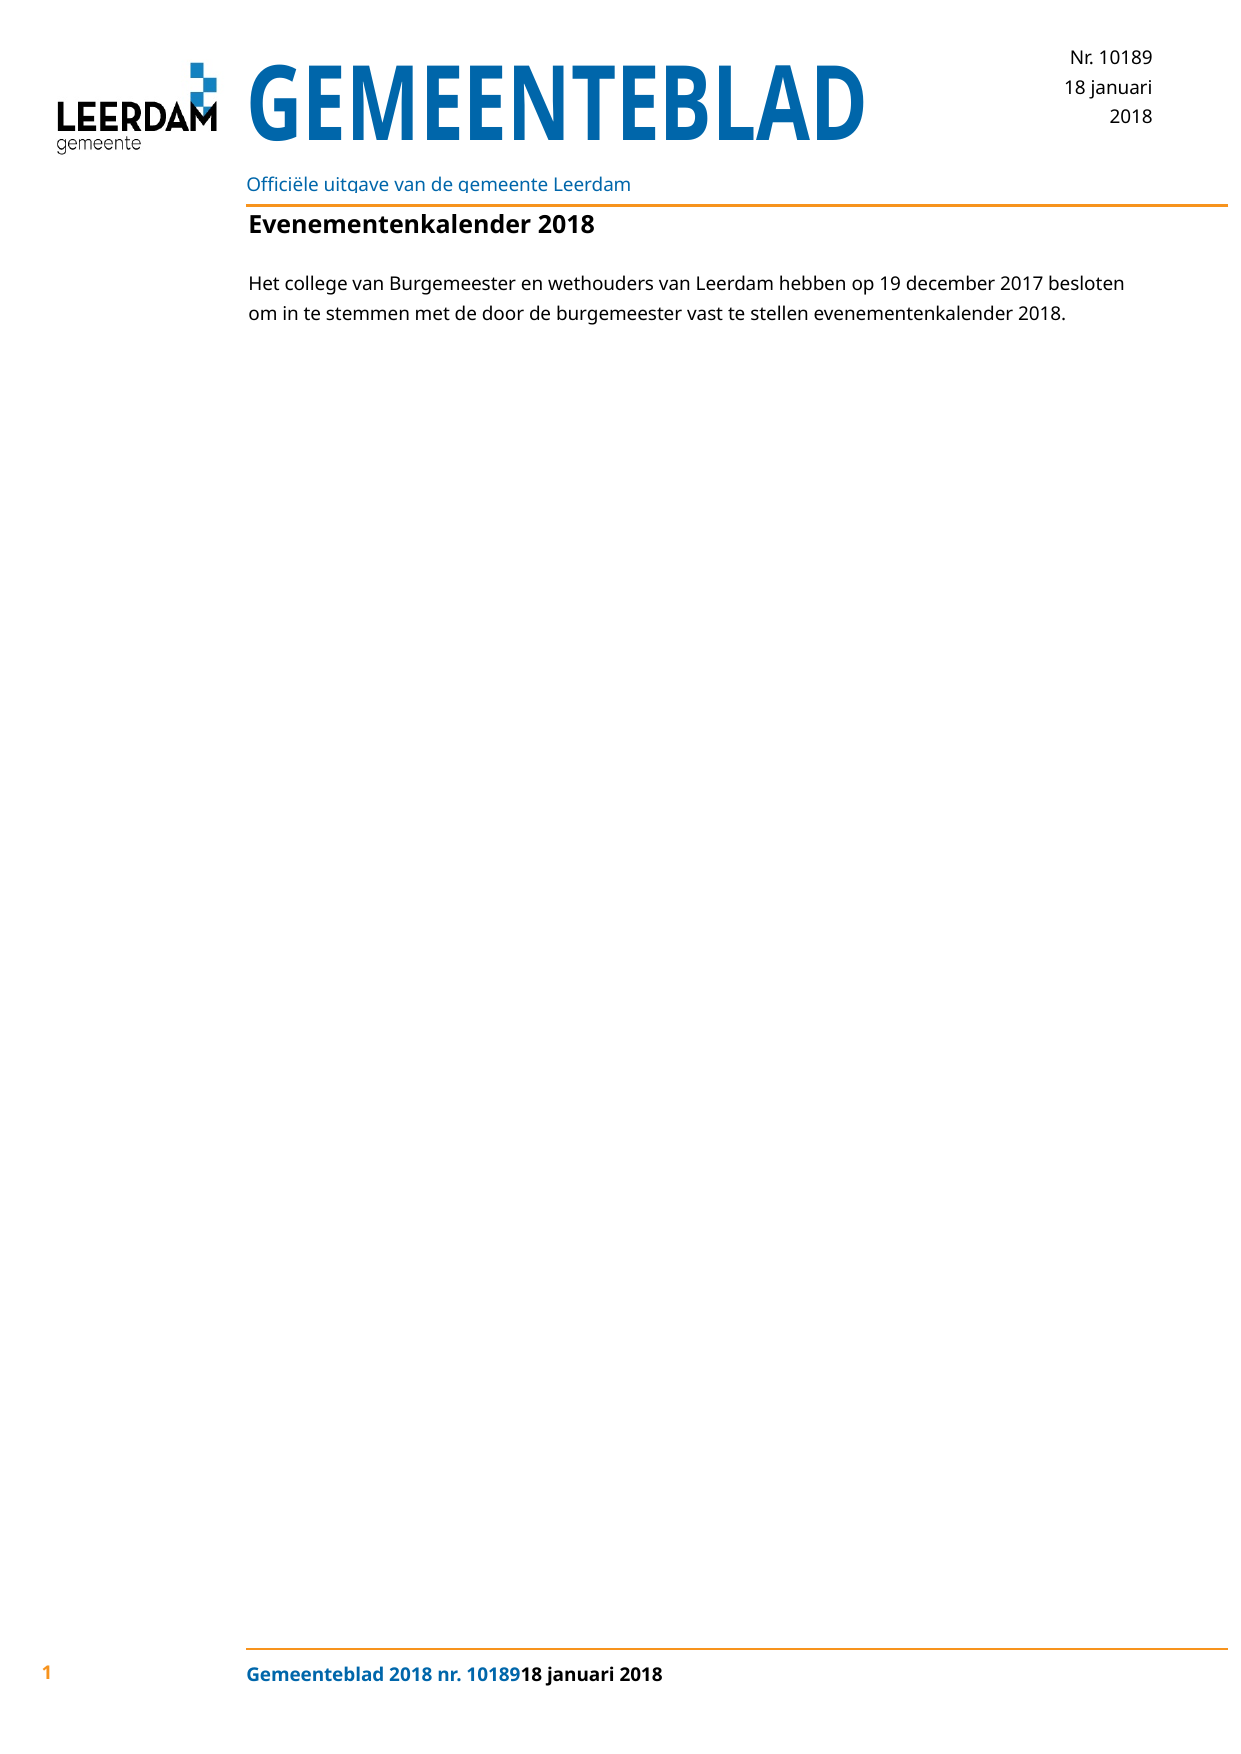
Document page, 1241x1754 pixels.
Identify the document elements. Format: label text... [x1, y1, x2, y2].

picture [41, 47, 231, 172]
text Het college van Burgemeester en wethouders van Leerdam hebben op 19 december 2017 besloten om in te stemmen met de door de burgemeester vast te stellen evenementenkalender 2018. [248, 270, 1152, 326]
text Evenementenkalender 2018 [248, 207, 1152, 241]
